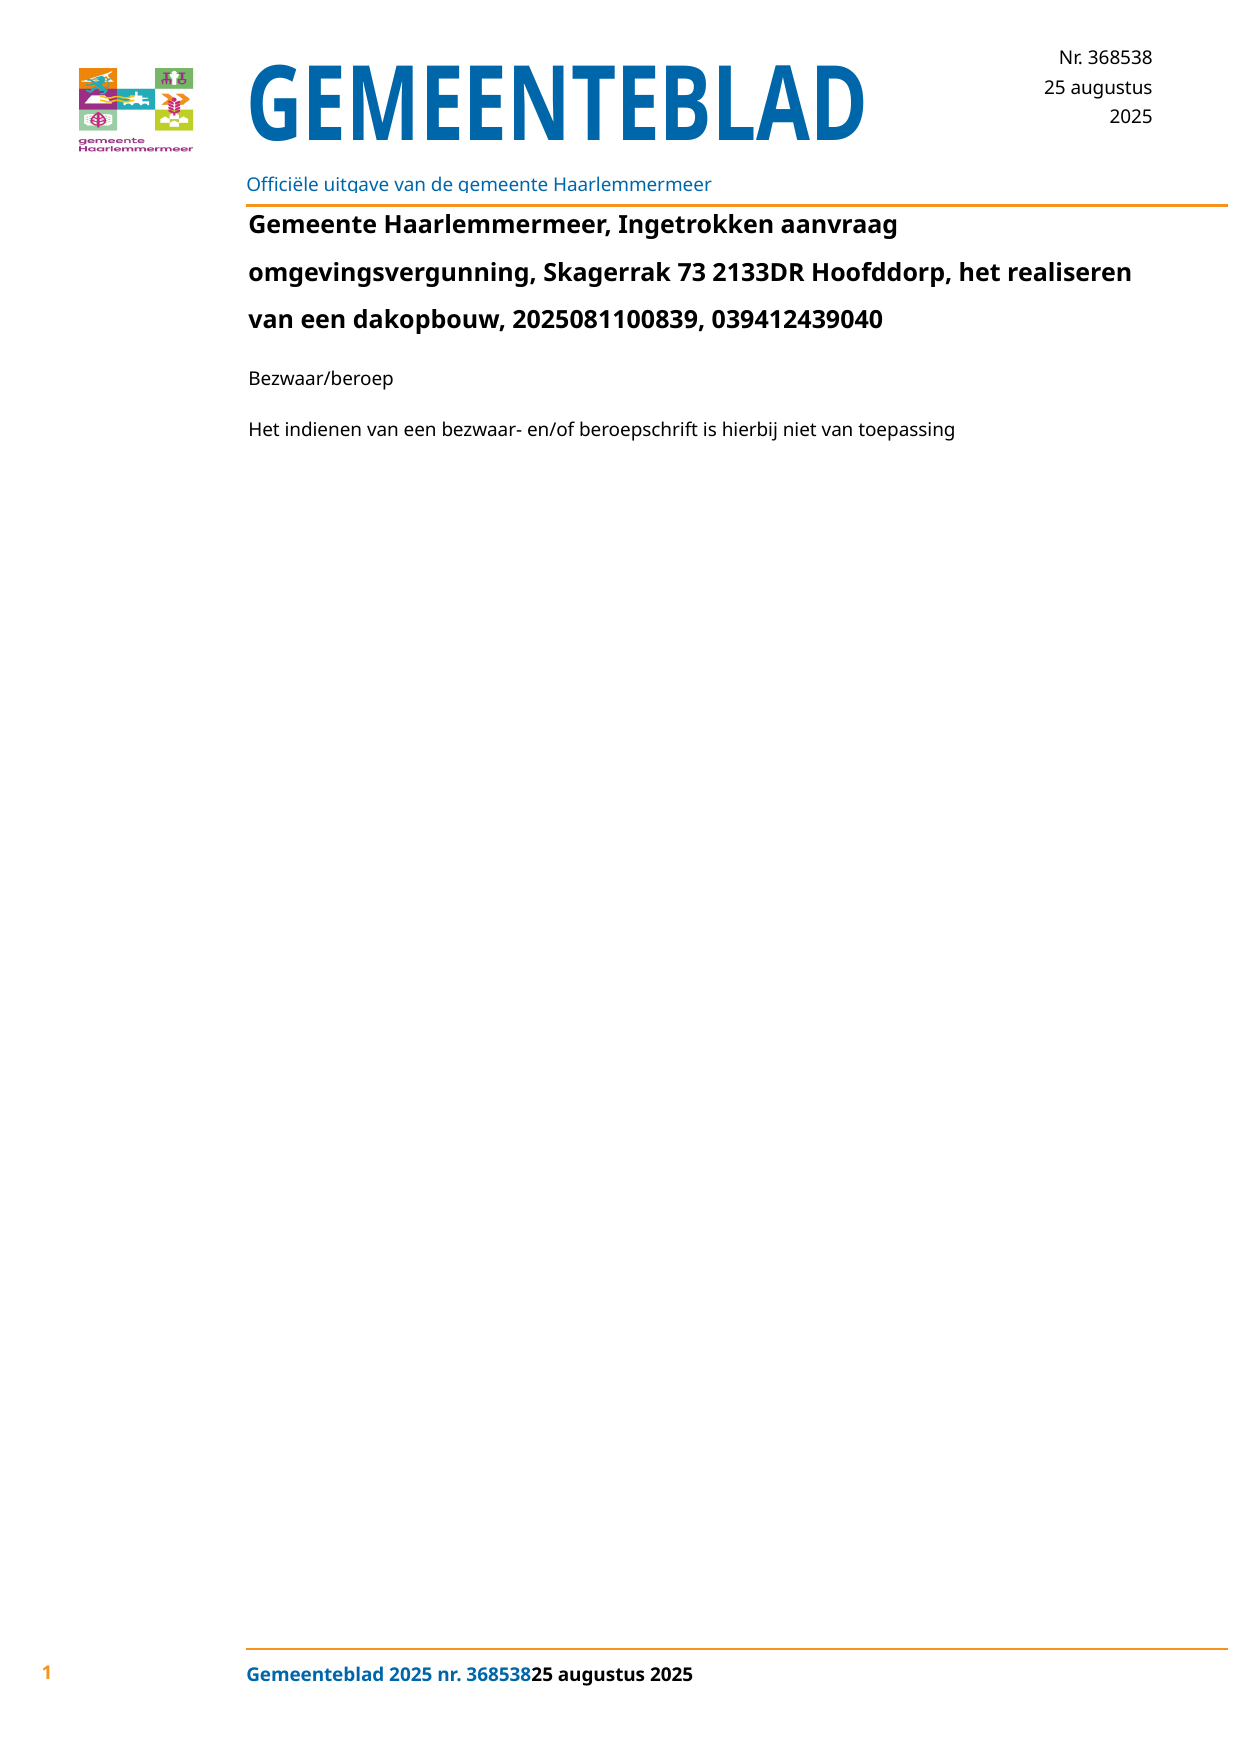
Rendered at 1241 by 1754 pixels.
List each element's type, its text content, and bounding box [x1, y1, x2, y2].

text Bezwaar/beroep [248, 366, 1152, 391]
text Gemeente Haarlemmermeer, Ingetrokken aanvraag omgevingsvergunning, Skagerrak 73 2133DR Hoofddorp, het realiseren van een dakopbouw, 2025081100839, 039412439040 [248, 207, 1152, 336]
picture [41, 47, 231, 172]
text Het indienen van een bezwaar- en/of beroepschrift is hierbij niet van toepassing [248, 416, 1152, 442]
